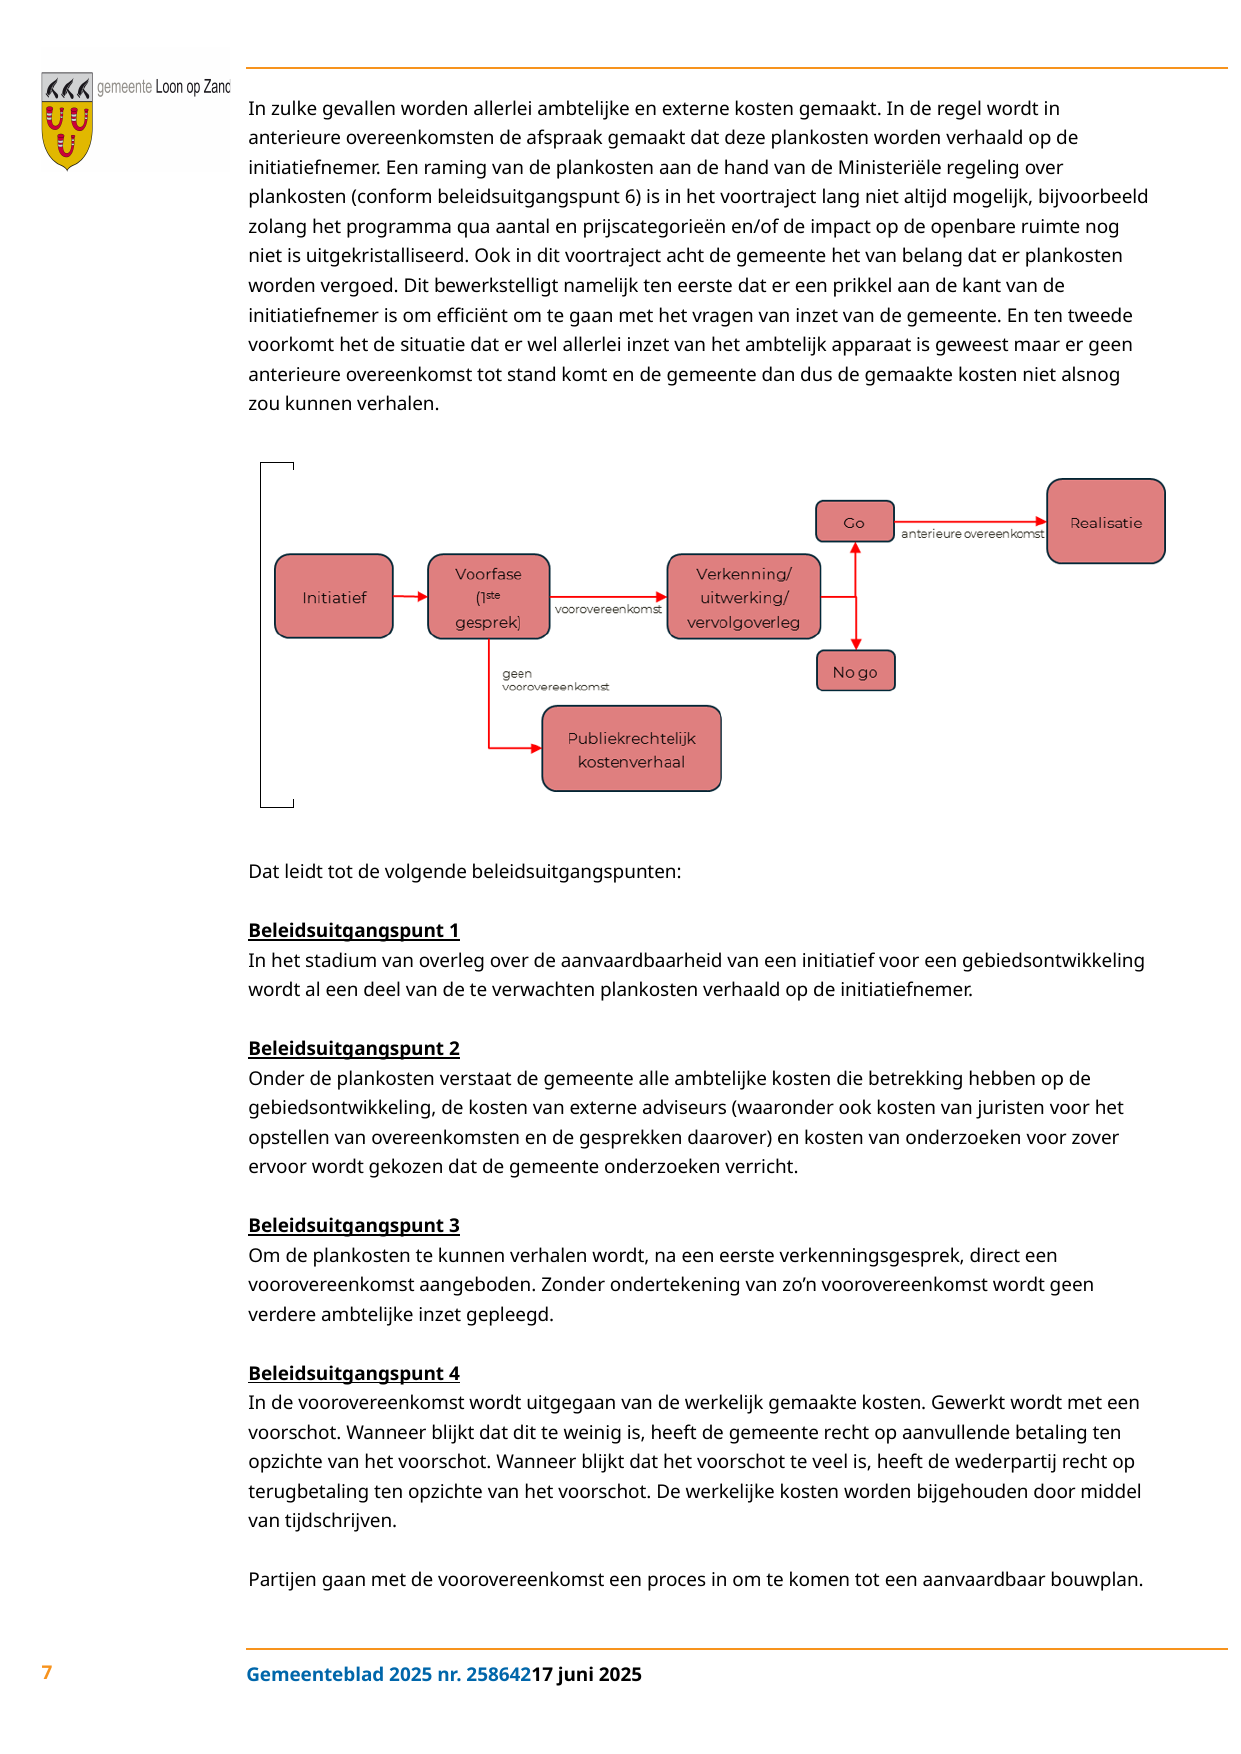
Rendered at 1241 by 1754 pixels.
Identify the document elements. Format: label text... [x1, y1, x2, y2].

text In zulke gevallen worden allerlei ambtelijke en externe kosten gemaakt. In de regel wordt in anterieure overeenkomsten de afspraak gemaakt dat deze plankosten worden verhaald op de initiatiefnemer. Een raming van de plankosten aan de hand van de Ministeriële regeling over plankosten (conform beleidsuitgangspunt 6) is in het voortraject lang niet altijd mogelijk, bijvoorbeeld zolang het programma qua aantal en prijscategorieën en/of de impact op de openbare ruimte nog niet is uitgekristalliseerd. Ook in dit voortraject acht de gemeente het van belang dat er plankosten worden vergoed. Dit bewerkstelligt namelijk ten eerste dat er een prikkel aan de kant van de initiatiefnemer is om efficiënt om te gaan met het vragen van inzet van de gemeente. En ten tweede voorkomt het de situatie dat er wel allerlei inzet van het ambtelijk apparaat is geweest maar er geen anterieure overeenkomst tot stand komt en de gemeente dan dus de gemaakte kosten niet alsnog zou kunnen verhalen. [248, 95, 1152, 416]
picture [268, 470, 1173, 799]
table_header Beleidsuitgangspunt 3 Om de plankosten te kunnen verhalen wordt, na een eerste verkenningsgesprek, direct een voorovereenkomst aangeboden. Zonder ondertekening van zo’n voorovereenkomst wordt geen verdere ambtelijke inzet gepleegd. [248, 1212, 1152, 1327]
table_header Beleidsuitgangspunt 1 In het stadium van overleg over de aanvaardbaarheid van een initiatief voor een gebiedsontwikkeling wordt al een deel van de te verwachten plankosten verhaald op de initiatiefnemer. [248, 918, 1152, 1002]
picture [41, 47, 231, 172]
table_header Beleidsuitgangspunt 2 Onder de plankosten verstaat de gemeente alle ambtelijke kosten die betrekking hebben op de gebiedsontwikkeling, de kosten van externe adviseurs (waaronder ook kosten van juristen voor het opstellen van overeenkomsten en de gesprekken daarover) en kosten van onderzoeken voor zover ervoor wordt gekozen dat de gemeente onderzoeken verricht. [248, 1035, 1152, 1179]
text Dat leidt tot de volgende beleidsuitgangspunten: [248, 858, 1152, 884]
table_header Beleidsuitgangspunt 4 In de voorovereenkomst wordt uitgegaan van de werkelijk gemaakte kosten. Gewerkt wordt met een voorschot. Wanneer blijkt dat dit te weinig is, heeft de gemeente recht op aanvullende betaling ten opzichte van het voorschot. Wanneer blijkt dat het voorschot te veel is, heeft de wederpartij recht op terugbetaling ten opzichte van het voorschot. De werkelijke kosten worden bijgehouden door middel van tijdschrijven. [248, 1360, 1152, 1533]
text Partijen gaan met de voorovereenkomst een proces in om te komen tot een aanvaardbaar bouwplan. [248, 1566, 1152, 1592]
